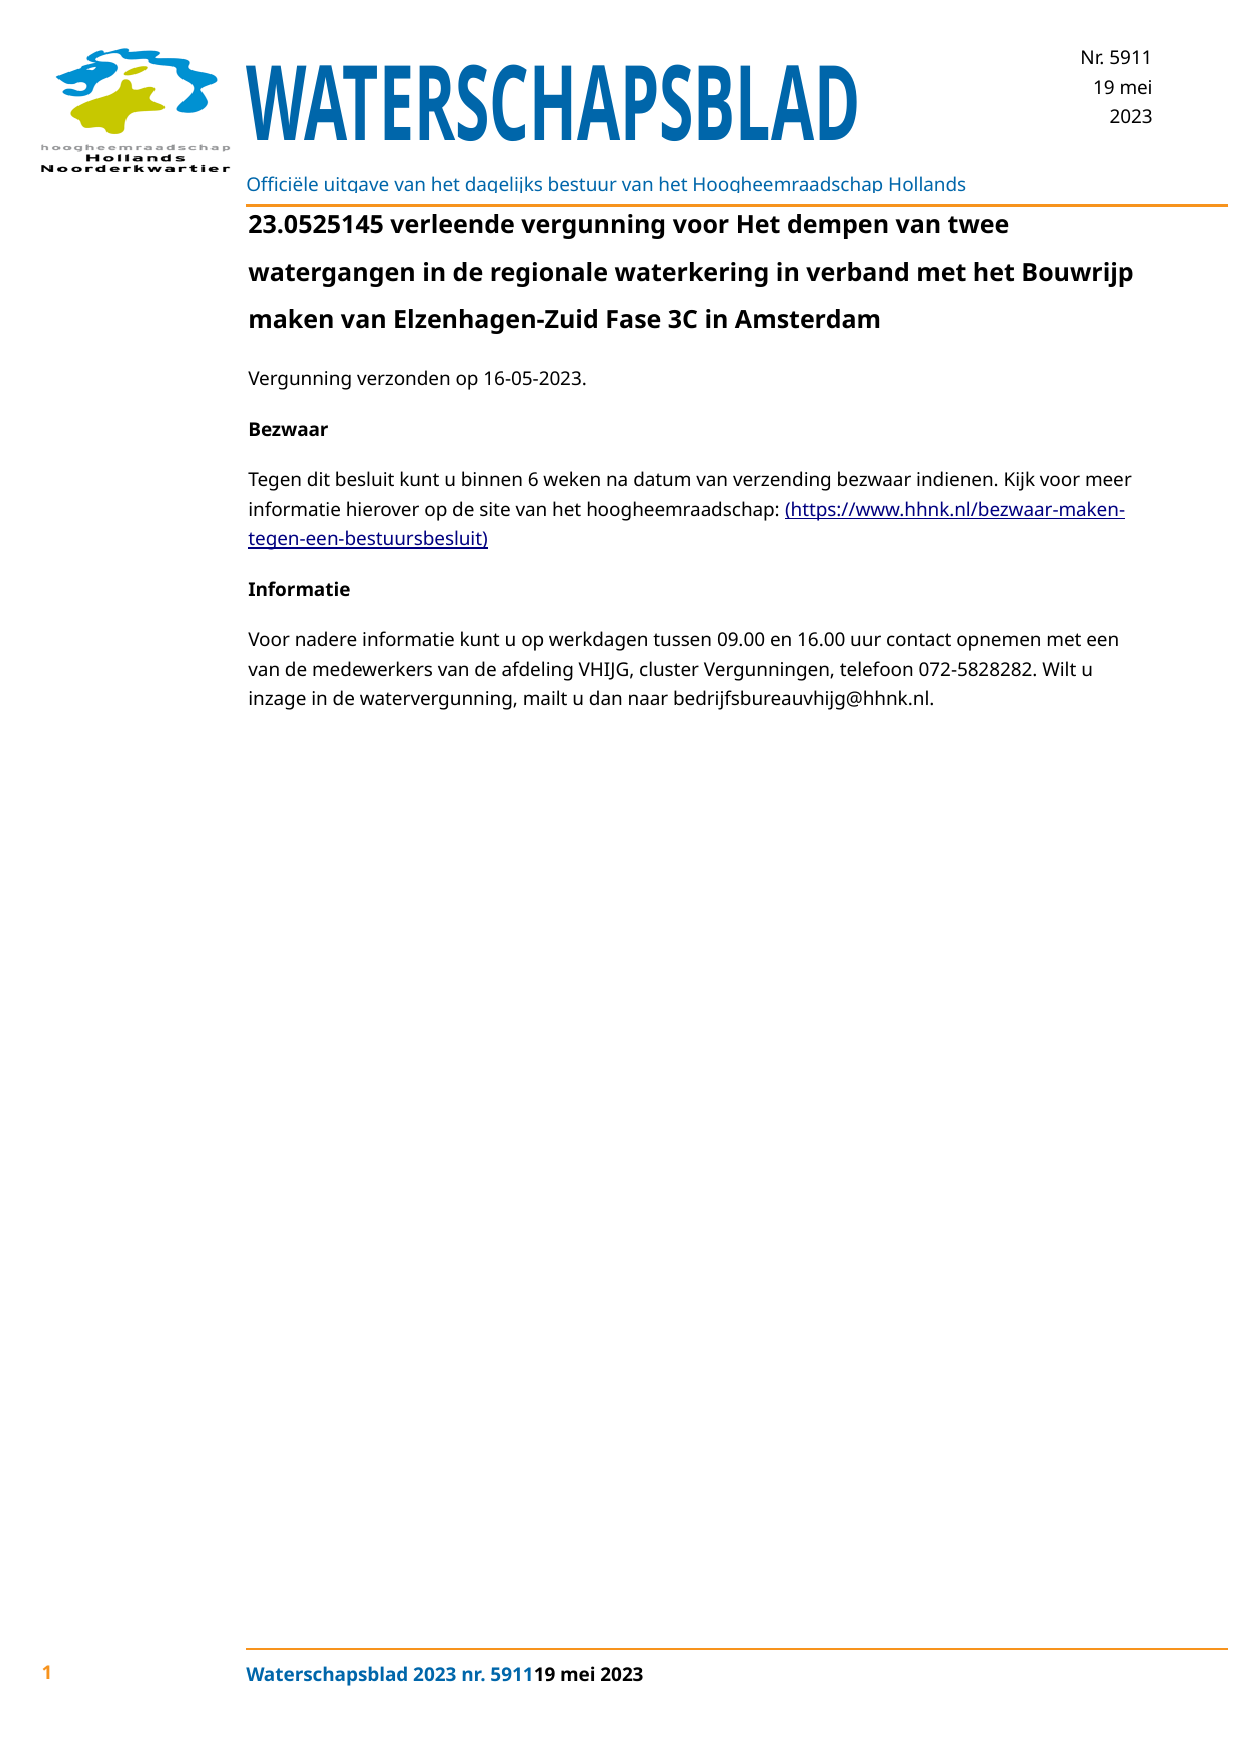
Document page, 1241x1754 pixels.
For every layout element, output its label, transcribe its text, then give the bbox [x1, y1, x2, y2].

text Informatie [248, 576, 1152, 602]
text 23.0525145 verleende vergunning voor Het dempen van twee watergangen in de regionale waterkering in verband met het Bouwrijp maken van Elzenhagen-Zuid Fase 3C in Amsterdam [248, 207, 1152, 336]
text Voor nadere informatie kunt u op werkdagen tussen 09.00 en 16.00 uur contact opnemen met een van de medewerkers van de afdeling VHIJG, cluster Vergunningen, telefoon 072-5828282. Wilt u inzage in de watervergunning, mailt u dan naar bedrijfsbureauvhijg@hhnk.nl. [248, 626, 1152, 711]
text Tegen dit besluit kunt u binnen 6 weken na datum van verzending bezwaar indienen. Kijk voor meer informatie hierover op de site van het hoogheemraadschap: (https://www.hhnk.nl/bezwaar-maken-tegen-een-bestuursbesluit) [248, 466, 1152, 551]
picture [41, 47, 231, 172]
text Bezwaar [248, 416, 1152, 442]
text Vergunning verzonden op 16-05-2023. [248, 366, 1152, 391]
